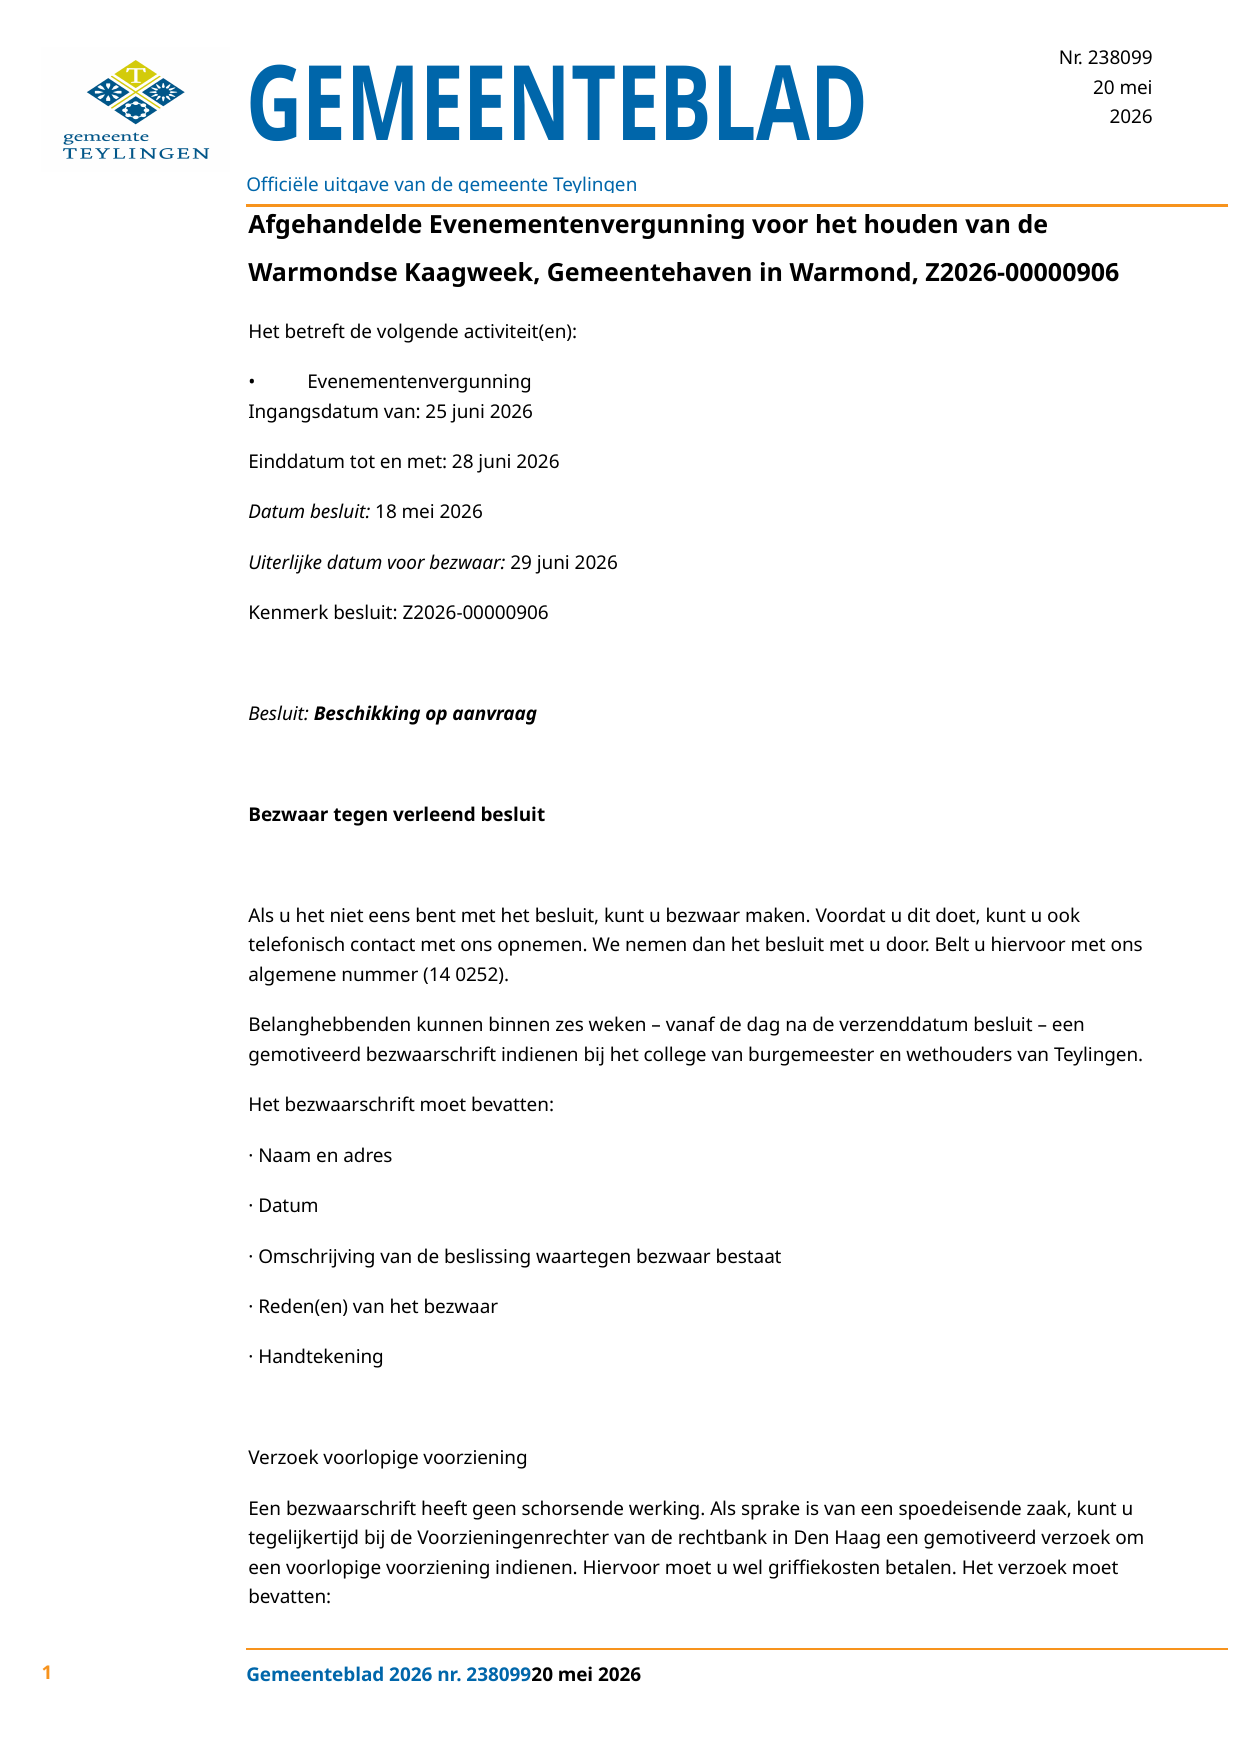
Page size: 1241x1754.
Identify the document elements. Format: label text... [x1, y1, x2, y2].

picture [41, 47, 231, 172]
text Een bezwaarschrift heeft geen schorsende werking. Als sprake is van een spoedeisende zaak, kunt u tegelijkertijd bij de Voorzieningenrechter van de rechtbank in Den Haag een gemotiveerd verzoek om een voorlopige voorziening indienen. Hiervoor moet u wel griffiekosten betalen. Het verzoek moet bevatten: [248, 1495, 1152, 1609]
text Einddatum tot en met: 28 juni 2026 [248, 448, 1152, 474]
text Datum besluit: 18 mei 2026 [248, 499, 1152, 524]
text Belanghebbenden kunnen binnen zes weken – vanaf de dag na de verzenddatum besluit – een gemotiveerd bezwaarschrift indienen bij het college van burgemeester en wethouders van Teylingen. [248, 1012, 1152, 1067]
text Uiterlijke datum voor bezwaar: 29 juni 2026 [248, 549, 1152, 575]
text Bezwaar tegen verleend besluit [248, 801, 1152, 827]
text · Omschrijving van de beslissing waartegen bezwaar bestaat [248, 1243, 1152, 1269]
text · Handtekening [248, 1344, 1152, 1369]
text Het betreft de volgende activiteit(en): [248, 318, 1152, 344]
text Ingangsdatum van: 25 juni 2026 [248, 398, 1152, 424]
text · Reden(en) van het bezwaar [248, 1293, 1152, 1319]
text Als u het niet eens bent met het besluit, kunt u bezwaar maken. Voordat u dit doet, kunt u ook telefonisch contact met ons opnemen. We nemen dan het besluit met u door. Belt u hiervoor met ons algemene nummer (14 0252). [248, 902, 1152, 987]
text Verzoek voorlopige voorziening [248, 1444, 1152, 1470]
text Besluit: Beschikking op aanvraag [248, 700, 1152, 726]
text · Naam en adres [248, 1142, 1152, 1168]
text Afgehandelde Evenementenvergunning voor het houden van de Warmondse Kaagweek, Gemeentehaven in Warmond, Z2026-00000906 [248, 207, 1152, 288]
text Het bezwaarschrift moet bevatten: [248, 1092, 1152, 1117]
text · Datum [248, 1192, 1152, 1218]
list Evenementenvergunning [248, 368, 1152, 394]
text Kenmerk besluit: Z2026-00000906 [248, 599, 1152, 625]
